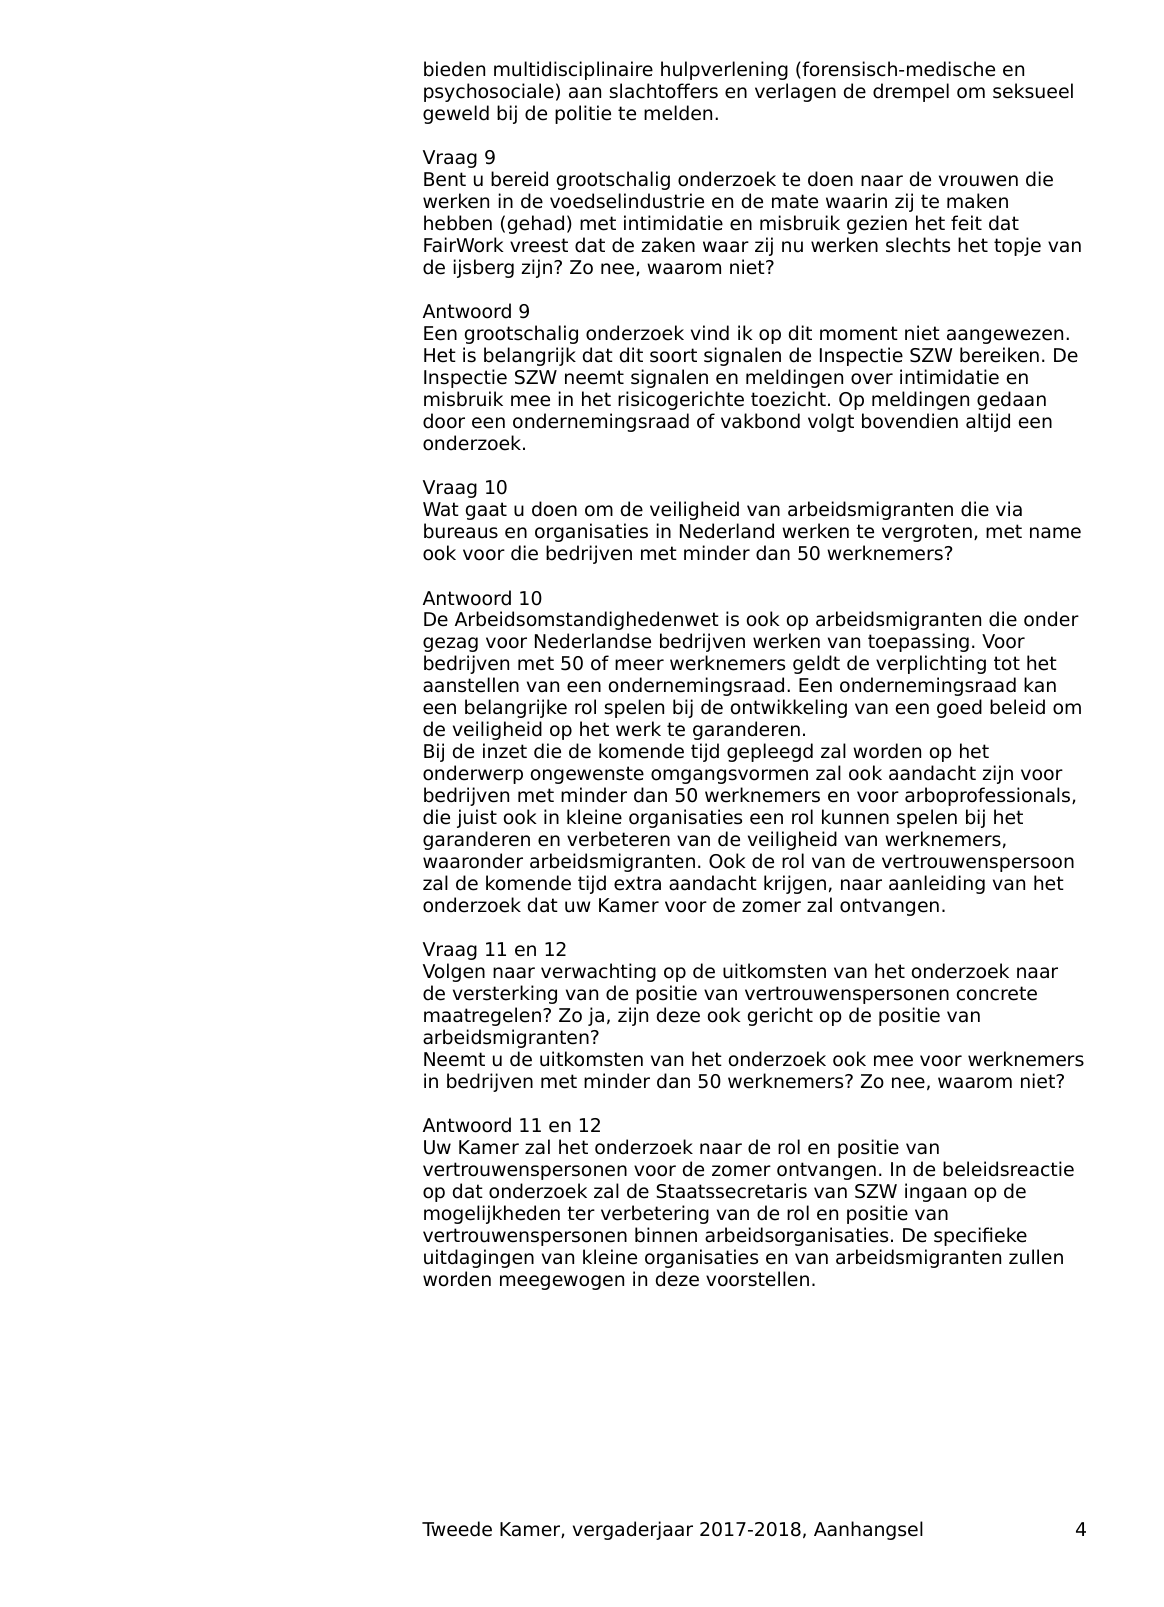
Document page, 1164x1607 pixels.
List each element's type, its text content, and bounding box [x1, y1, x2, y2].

text Een grootschalig onderzoek vind ik op dit moment niet aangewezen. Het is belangrijk dat dit soort signalen de Inspectie SZW bereiken. De Inspectie SZW neemt signalen en meldingen over intimidatie en misbruik mee in het risicogerichte toezicht. Op meldingen gedaan door een ondernemingsraad of vakbond volgt bovendien altijd een onderzoek. [422, 323, 1087, 455]
text Antwoord 9 [422, 301, 1087, 323]
text Vraag 11 en 12 [422, 939, 1087, 961]
text bieden multidisciplinaire hulpverlening (forensisch-medische en psychosociale) aan slachtoffers en verlagen de drempel om seksueel geweld bij de politie te melden. [422, 59, 1087, 125]
text Antwoord 11 en 12 [422, 1115, 1087, 1137]
text Volgen naar verwachting op de uitkomsten van het onderzoek naar de versterking van de positie van vertrouwenspersonen concrete maatregelen? Zo ja, zijn deze ook gericht op de positie van arbeidsmigranten? [422, 961, 1087, 1049]
text Antwoord 10 [422, 587, 1087, 609]
text Neemt u de uitkomsten van het onderzoek ook mee voor werknemers in bedrijven met minder dan 50 werknemers? Zo nee, waarom niet? [422, 1049, 1087, 1093]
text De Arbeidsomstandighedenwet is ook op arbeidsmigranten die onder gezag voor Nederlandse bedrijven werken van toepassing. Voor bedrijven met 50 of meer werknemers geldt de verplichting tot het aanstellen van een ondernemingsraad. Een ondernemingsraad kan een belangrijke rol spelen bij de ontwikkeling van een goed beleid om de veiligheid op het werk te garanderen. [422, 609, 1087, 741]
text Wat gaat u doen om de veiligheid van arbeidsmigranten die via bureaus en organisaties in Nederland werken te vergroten, met name ook voor die bedrijven met minder dan 50 werknemers? [422, 499, 1087, 565]
text Vraag 10 [422, 477, 1087, 499]
text Bij de inzet die de komende tijd gepleegd zal worden op het onderwerp ongewenste omgangsvormen zal ook aandacht zijn voor bedrijven met minder dan 50 werknemers en voor arboprofessionals, die juist ook in kleine organisaties een rol kunnen spelen bij het garanderen en verbeteren van de veiligheid van werknemers, waaronder arbeidsmigranten. Ook de rol van de vertrouwenspersoon zal de komende tijd extra aandacht krijgen, naar aanleiding van het onderzoek dat uw Kamer voor de zomer zal ontvangen. [422, 741, 1087, 917]
text Vraag 9 [422, 147, 1087, 169]
text Uw Kamer zal het onderzoek naar de rol en positie van vertrouwenspersonen voor de zomer ontvangen. In de beleidsreactie op dat onderzoek zal de Staatssecretaris van SZW ingaan op de mogelijkheden ter verbetering van de rol en positie van vertrouwenspersonen binnen arbeidsorganisaties. De specifieke uitdagingen van kleine organisaties en van arbeidsmigranten zullen worden meegewogen in deze voorstellen. [422, 1137, 1087, 1291]
text Bent u bereid grootschalig onderzoek te doen naar de vrouwen die werken in de voedselindustrie en de mate waarin zij te maken hebben (gehad) met intimidatie en misbruik gezien het feit dat FairWork vreest dat de zaken waar zij nu werken slechts het topje van de ijsberg zijn? Zo nee, waarom niet? [422, 169, 1087, 279]
